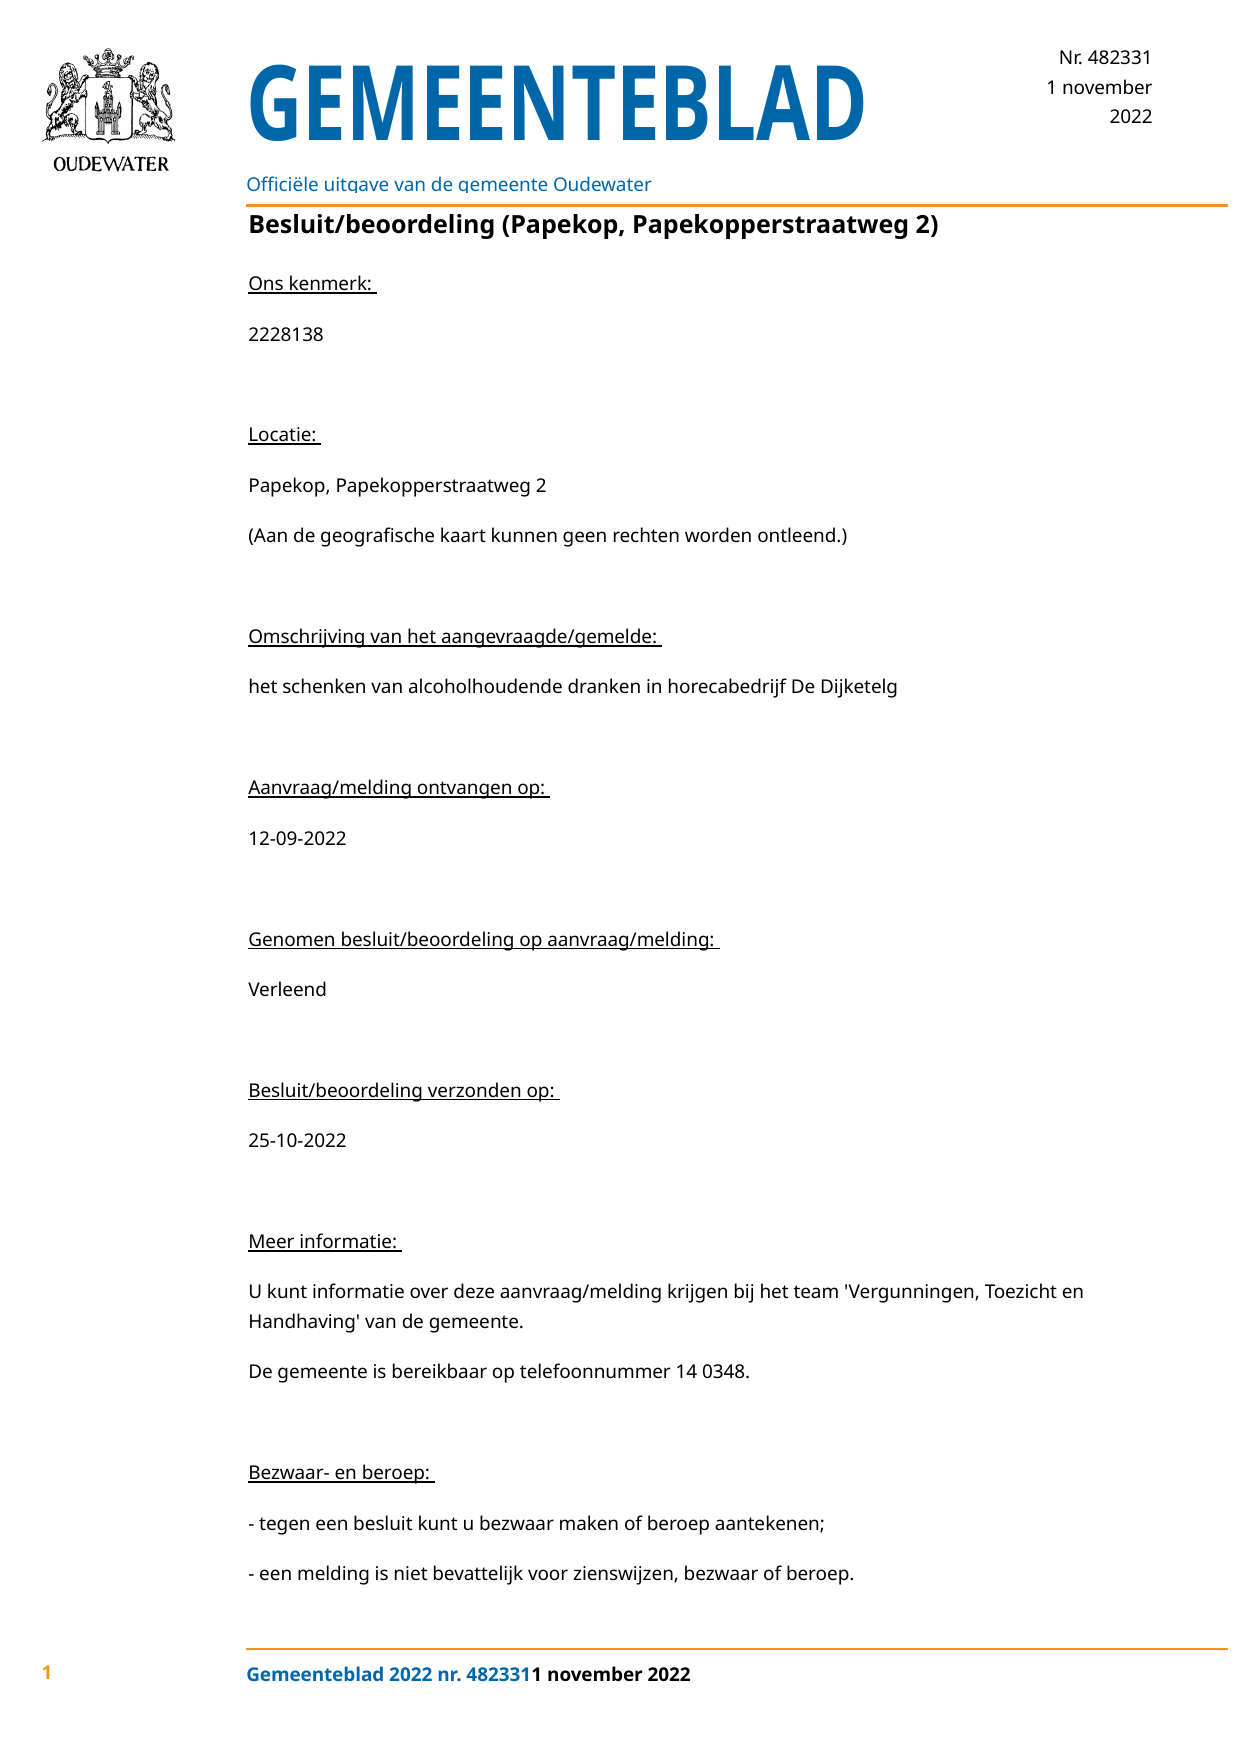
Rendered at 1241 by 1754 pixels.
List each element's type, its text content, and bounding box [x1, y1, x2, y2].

text 12-09-2022 [248, 825, 1152, 851]
text Verleend [248, 976, 1152, 1002]
text het schenken van alcoholhoudende dranken in horecabedrijf De Dijketelg [248, 674, 1152, 699]
text Besluit/beoordeling (Papekop, Papekopperstraatweg 2) [248, 207, 1152, 241]
text Papekop, Papekopperstraatweg 2 [248, 472, 1152, 498]
text 25-10-2022 [248, 1127, 1152, 1153]
text Aanvraag/melding ontvangen op: [248, 774, 1152, 800]
text Ons kenmerk: [248, 270, 1152, 296]
text Besluit/beoordeling verzonden op: [248, 1077, 1152, 1103]
text (Aan de geografische kaart kunnen geen rechten worden ontleend.) [248, 522, 1152, 548]
text Meer informatie: [248, 1228, 1152, 1254]
text Bezwaar- en beroep: [248, 1459, 1152, 1485]
text Locatie: [248, 422, 1152, 447]
text - tegen een besluit kunt u bezwaar maken of beroep aantekenen; [248, 1510, 1152, 1536]
text U kunt informatie over deze aanvraag/melding krijgen bij het team 'Vergunningen, Toezicht en Handhaving' van de gemeente. [248, 1279, 1152, 1334]
text Genomen besluit/beoordeling op aanvraag/melding: [248, 926, 1152, 951]
text - een melding is niet bevattelijk voor zienswijzen, bezwaar of beroep. [248, 1560, 1152, 1586]
picture [41, 47, 231, 172]
text Omschrijving van het aangevraagde/gemelde: [248, 623, 1152, 649]
text 2228138 [248, 321, 1152, 346]
text De gemeente is bereikbaar op telefoonnummer 14 0348. [248, 1359, 1152, 1384]
